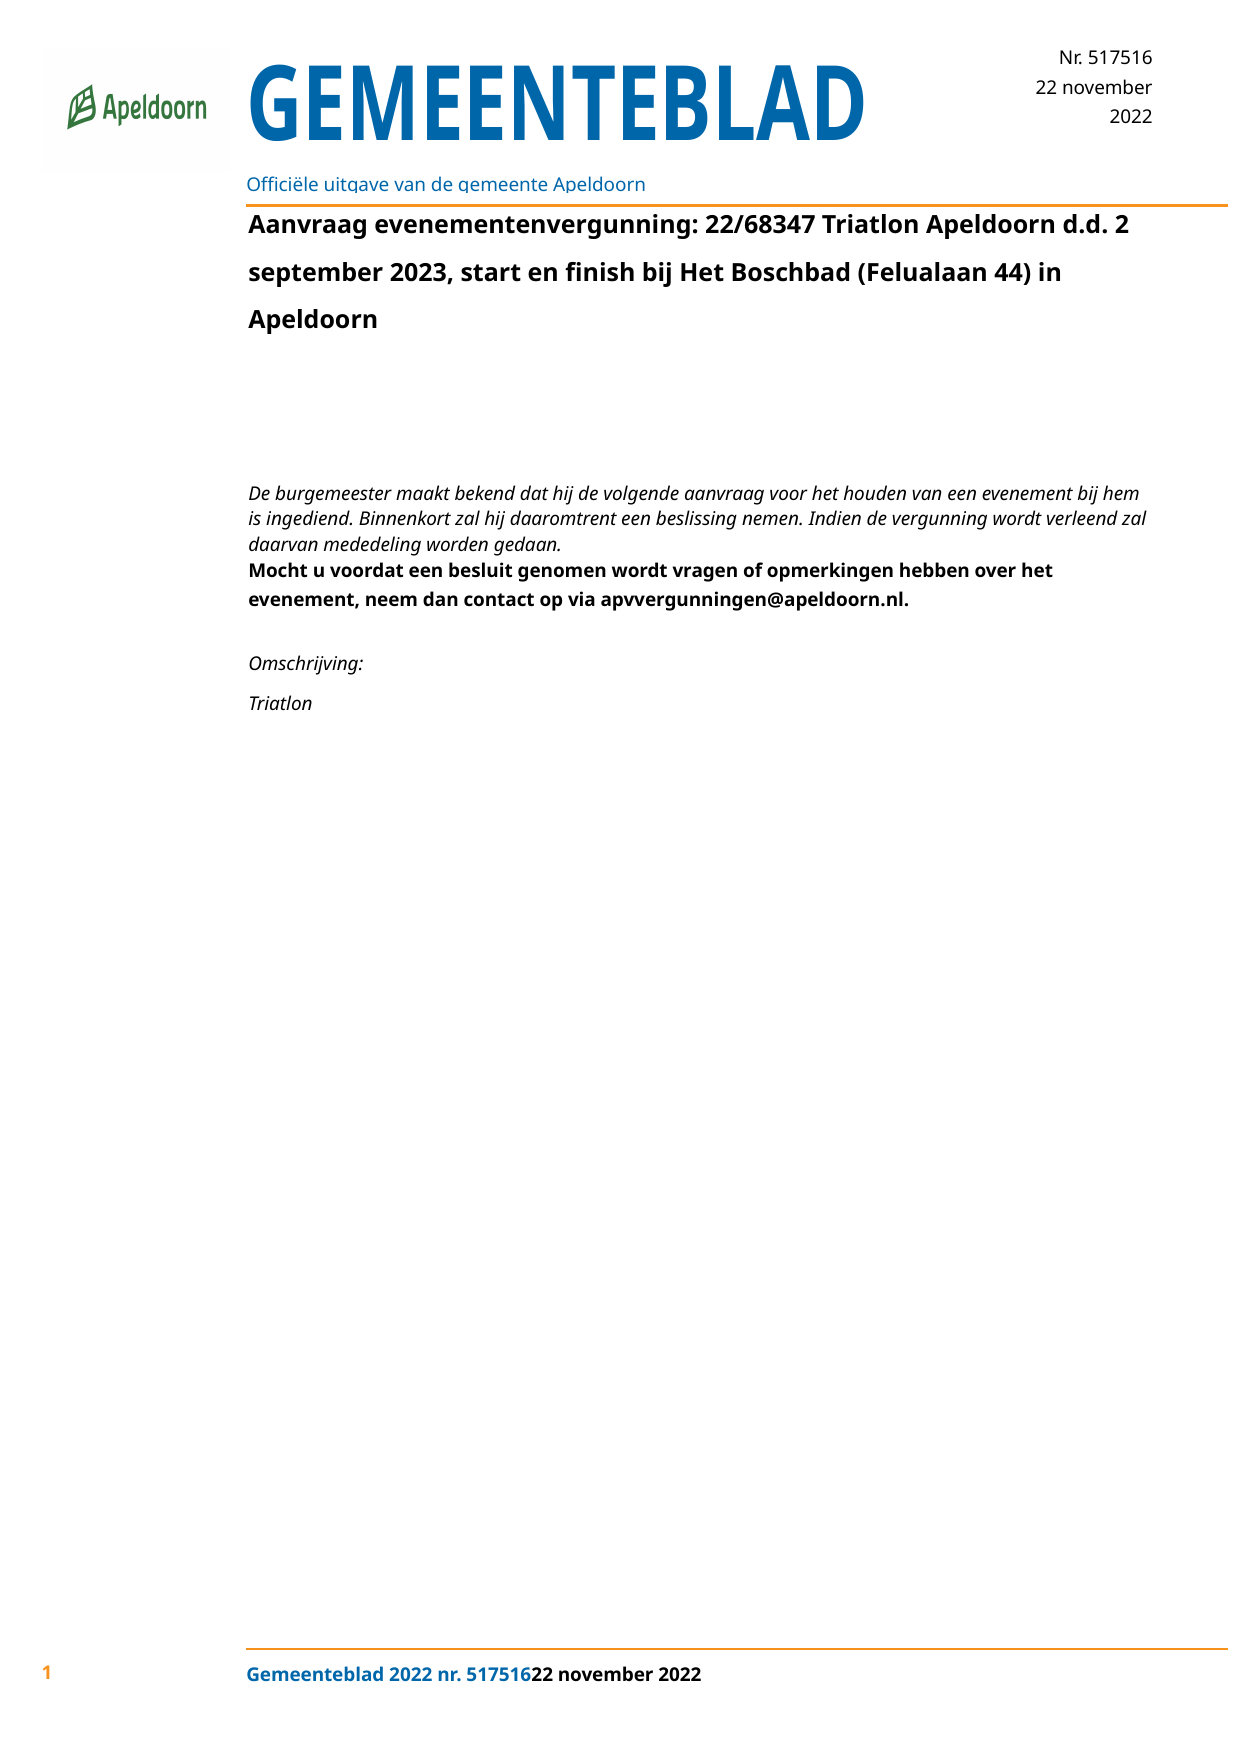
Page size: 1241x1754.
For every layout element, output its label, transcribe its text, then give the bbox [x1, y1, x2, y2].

picture [41, 47, 231, 172]
text Mocht u voordat een besluit genomen wordt vragen of opmerkingen hebben over het evenement, neem dan contact op via apvvergunningen@apeldoorn.nl. [248, 557, 1152, 612]
text De burgemeester maakt bekend dat hij de volgende aanvraag voor het houden van een evenement bij hem is ingediend. Binnenkort zal hij daaromtrent een beslissing nemen. Indien de vergunning wordt verleend zal daarvan mededeling worden gedaan. [248, 480, 1152, 557]
text Omschrijving: [248, 651, 1152, 676]
text Aanvraag evenementenvergunning: 22/68347 Triatlon Apeldoorn d.d. 2 september 2023, start en finish bij Het Boschbad (Felualaan 44) in Apeldoorn [248, 207, 1152, 336]
text Triatlon [248, 690, 1152, 716]
